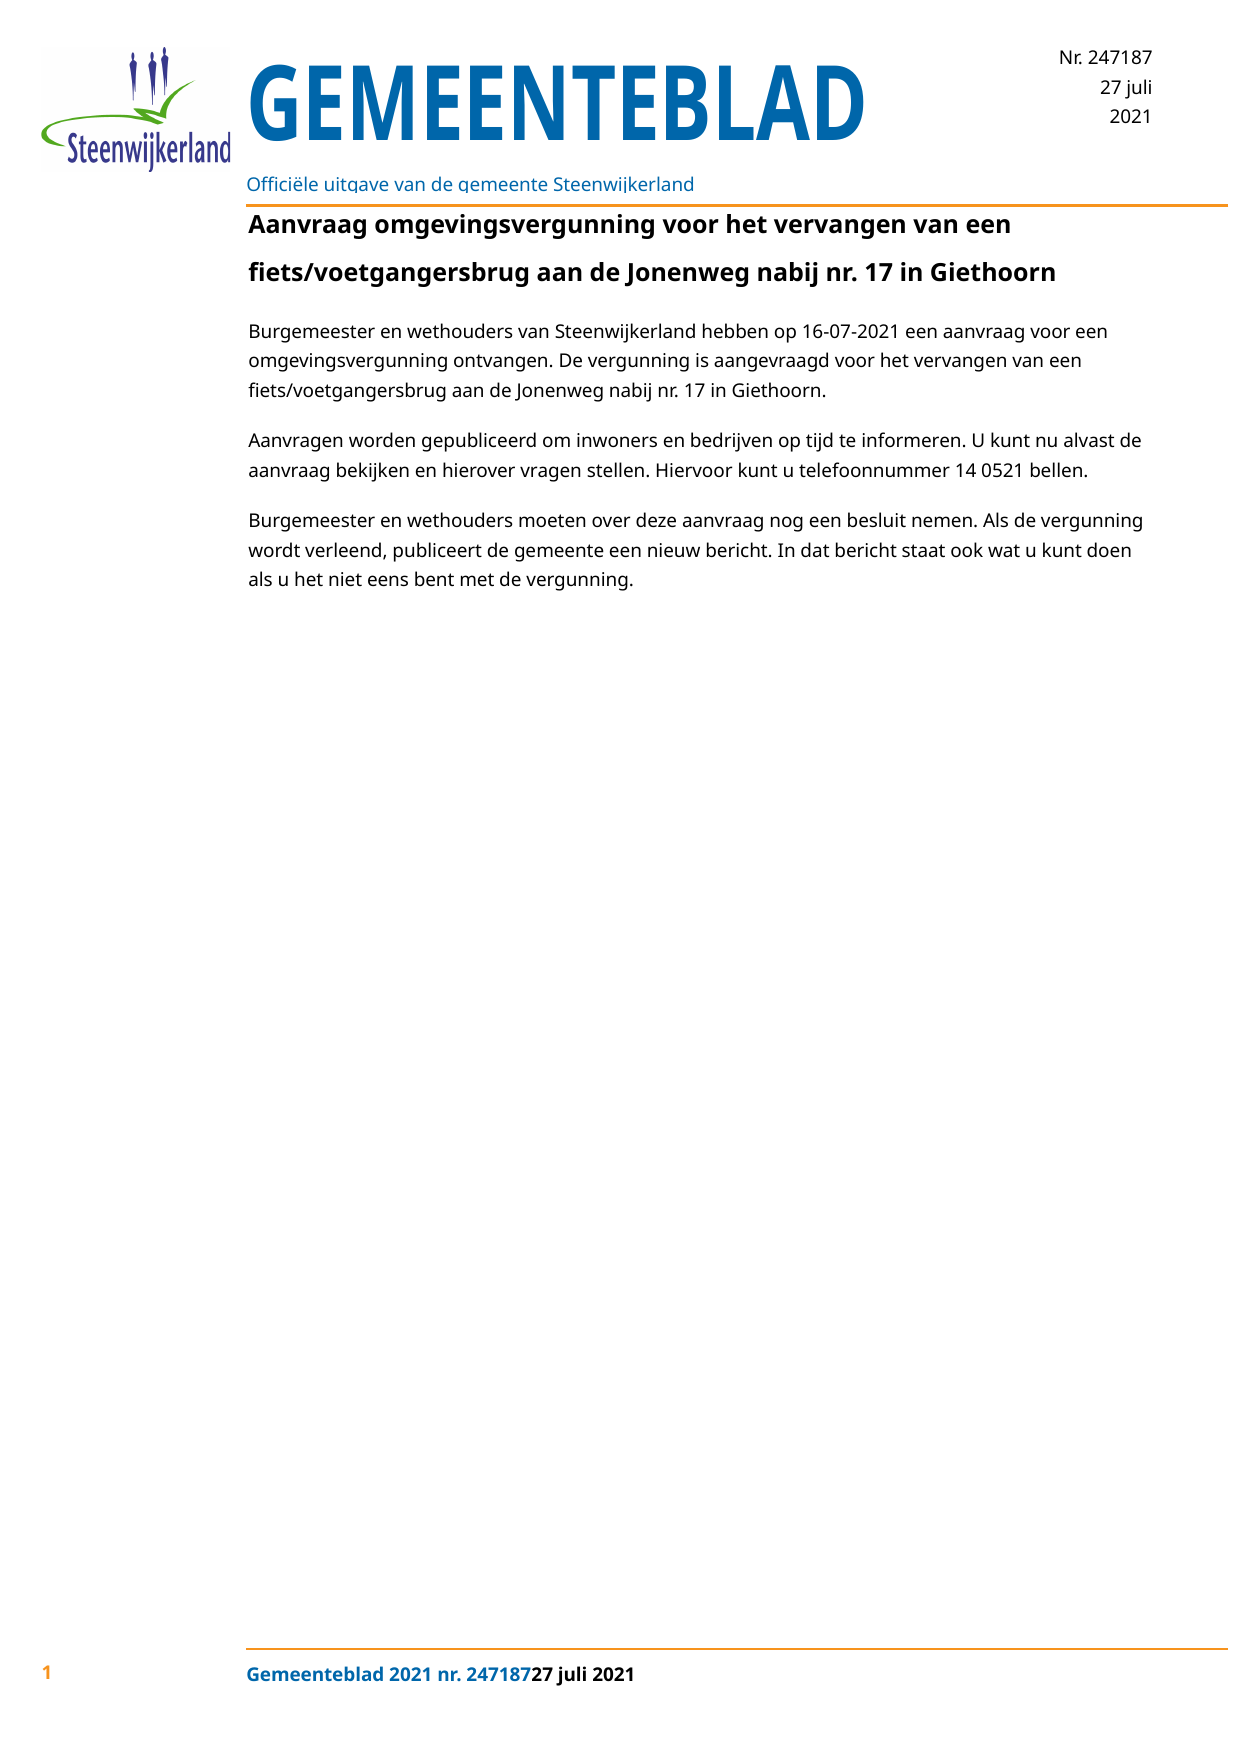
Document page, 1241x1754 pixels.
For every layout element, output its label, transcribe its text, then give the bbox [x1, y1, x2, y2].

text Burgemeester en wethouders van Steenwijkerland hebben op 16-07-2021 een aanvraag voor een omgevingsvergunning ontvangen. De vergunning is aangevraagd voor het vervangen van een fiets/voetgangersbrug aan de Jonenweg nabij nr. 17 in Giethoorn. [248, 318, 1152, 403]
text Aanvraag omgevingsvergunning voor het vervangen van een fiets/voetgangersbrug aan de Jonenweg nabij nr. 17 in Giethoorn [248, 207, 1152, 288]
text Burgemeester en wethouders moeten over deze aanvraag nog een besluit nemen. Als de vergunning wordt verleend, publiceert de gemeente een nieuw bericht. In dat bericht staat ook wat u kunt doen als u het niet eens bent met de vergunning. [248, 507, 1152, 592]
picture [41, 47, 231, 172]
text Aanvragen worden gepubliceerd om inwoners en bedrijven op tijd te informeren. U kunt nu alvast de aanvraag bekijken en hierover vragen stellen. Hiervoor kunt u telefoonnummer 14 0521 bellen. [248, 427, 1152, 483]
